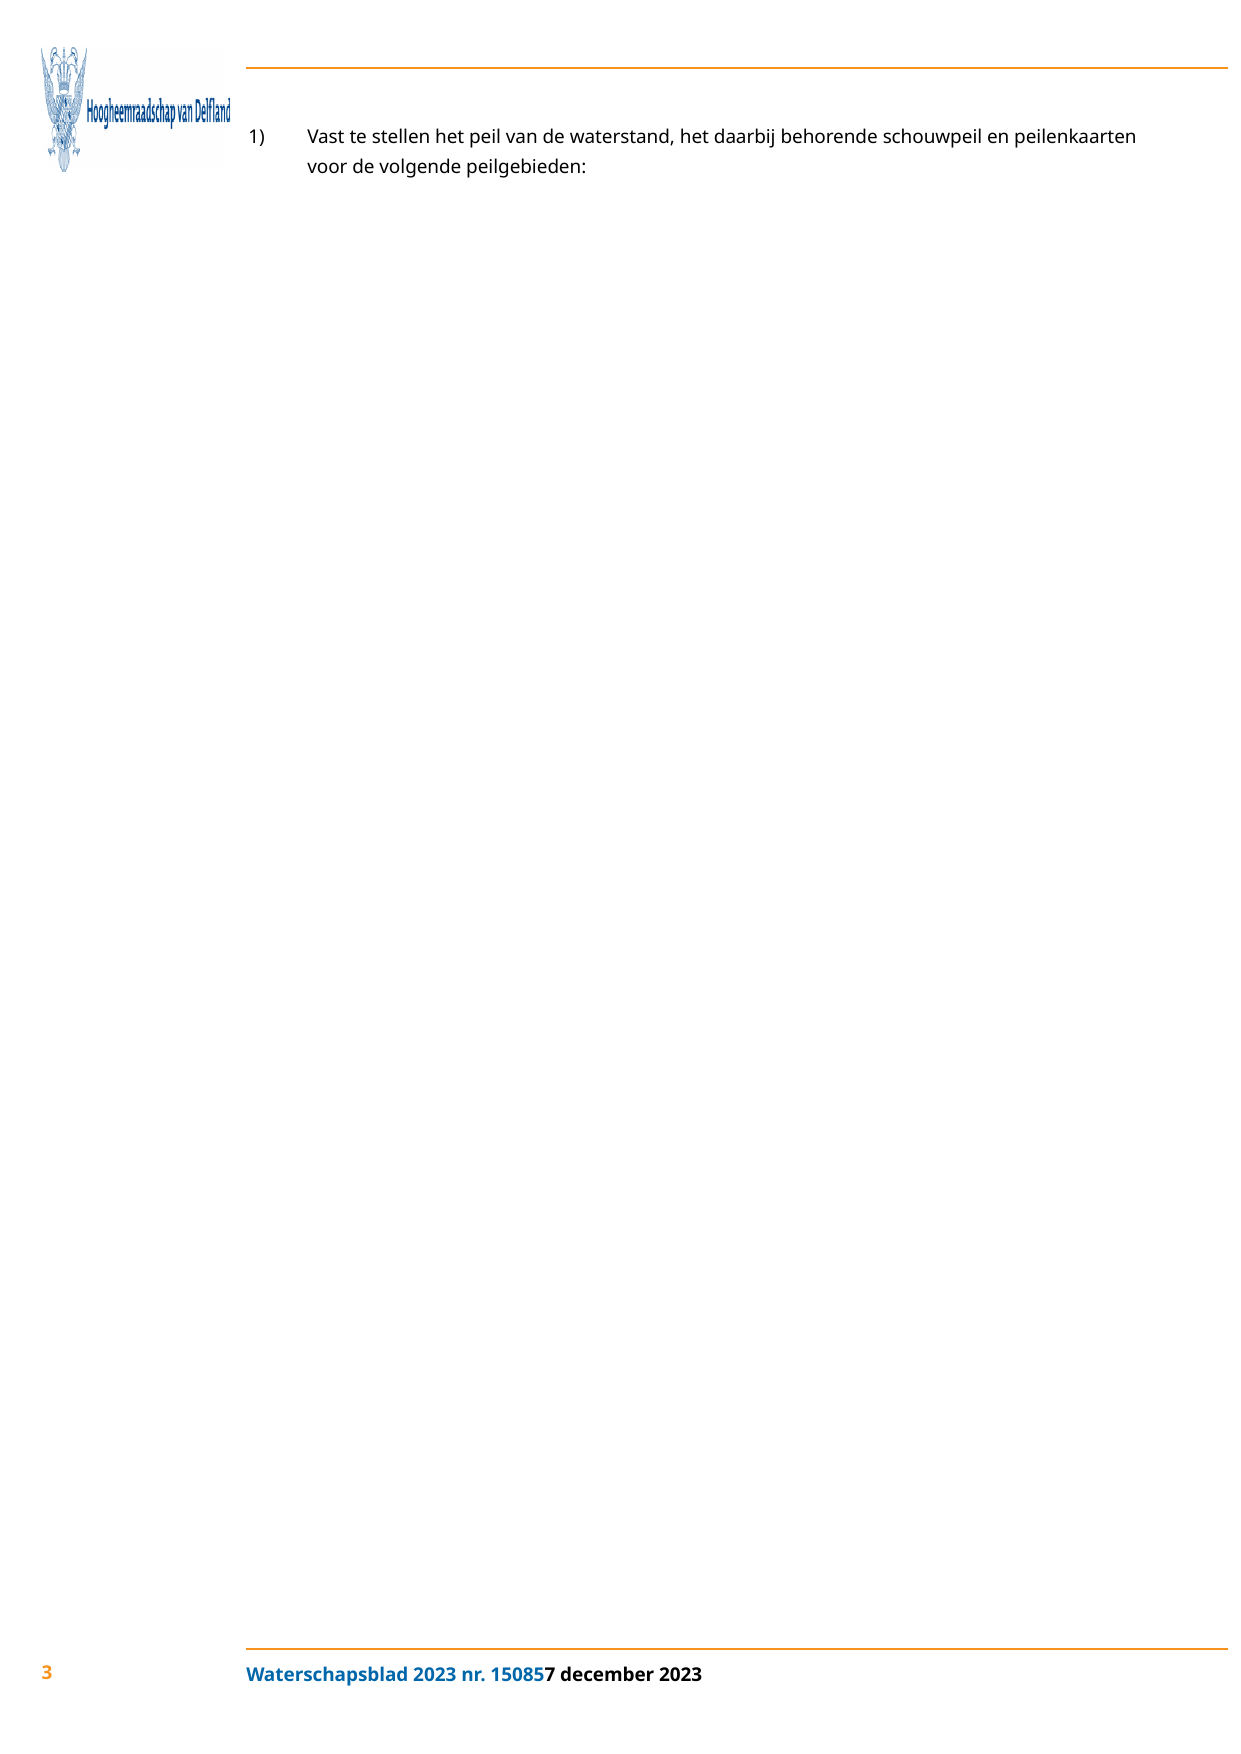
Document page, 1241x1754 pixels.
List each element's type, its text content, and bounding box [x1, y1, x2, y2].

picture [41, 47, 231, 172]
list Vast te stellen het peil van de waterstand, het daarbij behorende schouwpeil en peilenkaarten voor de volgende peilgebieden: [248, 123, 1152, 178]
